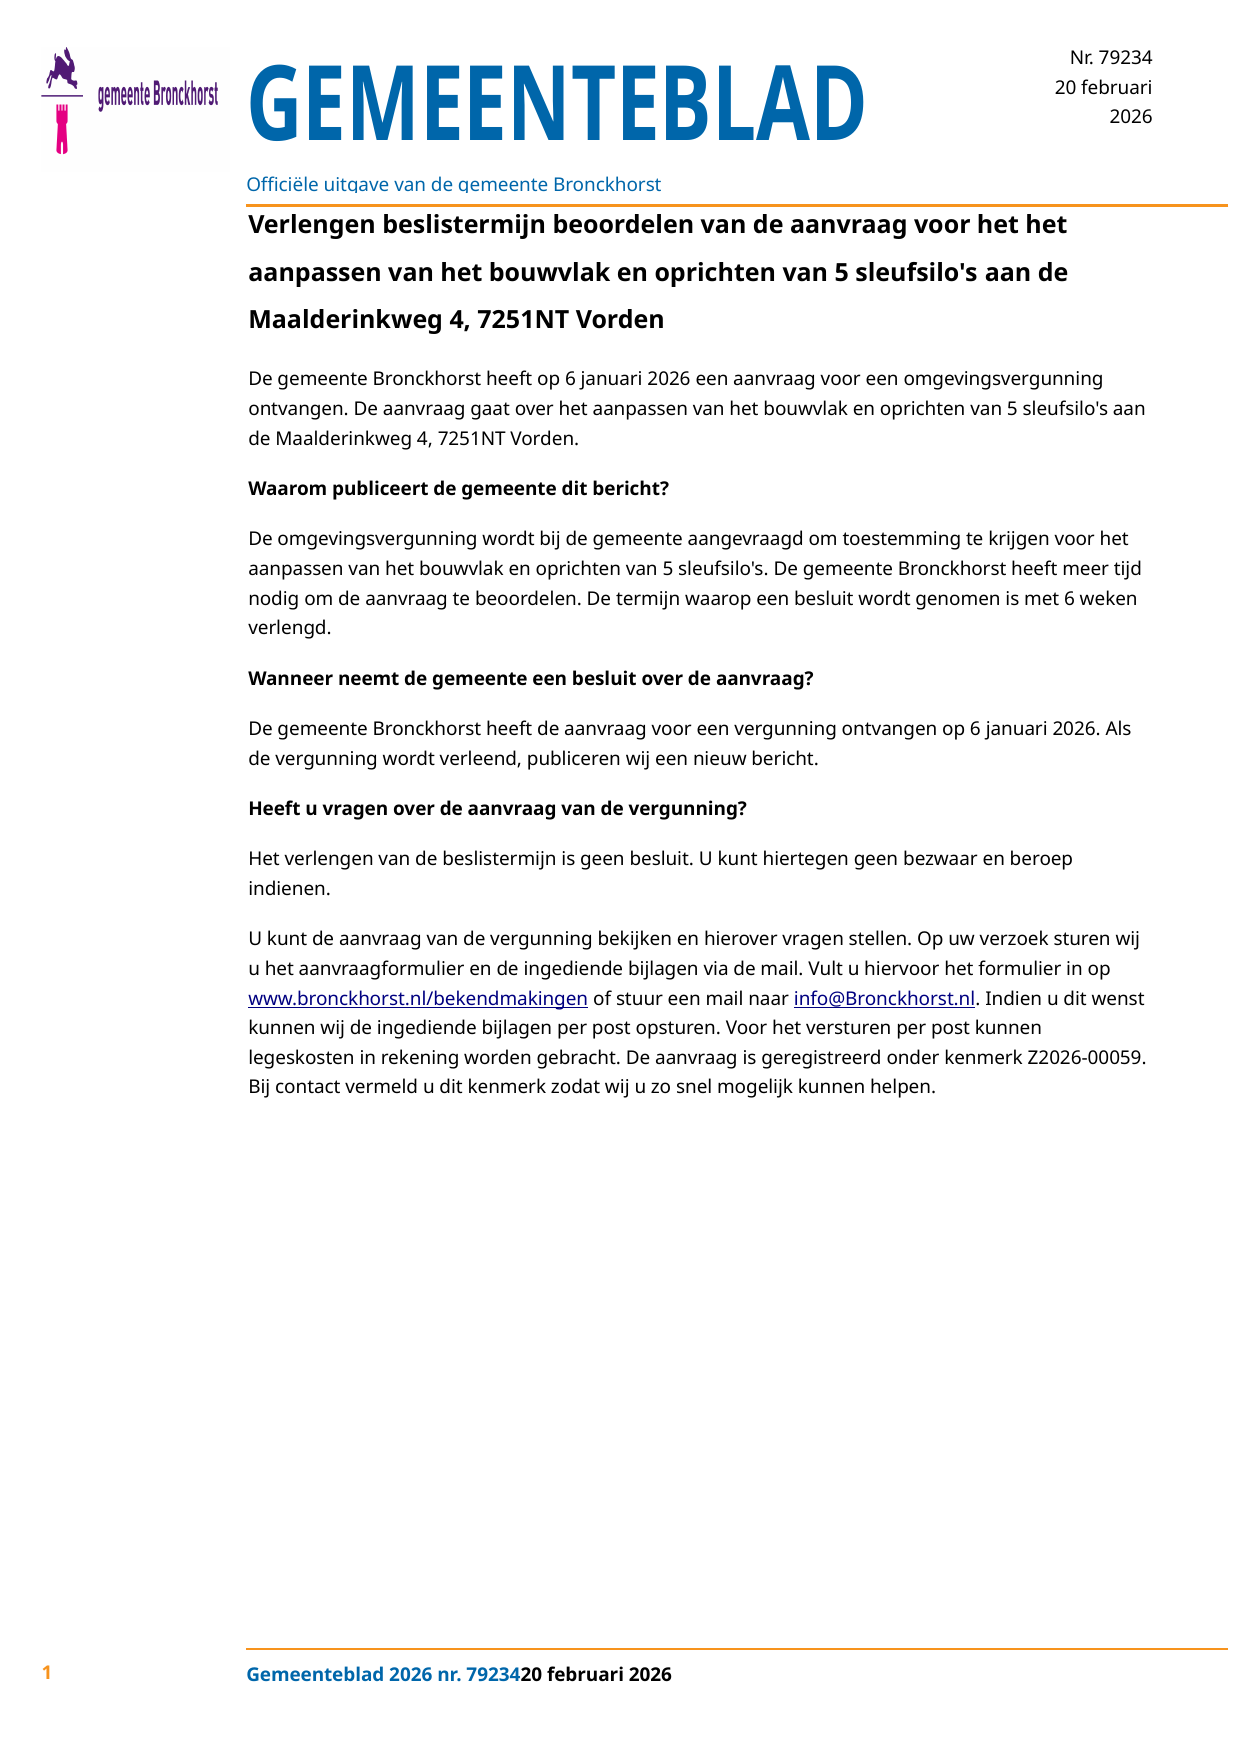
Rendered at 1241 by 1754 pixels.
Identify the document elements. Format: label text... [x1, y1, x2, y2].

text U kunt de aanvraag van de vergunning bekijken en hierover vragen stellen. Op uw verzoek sturen wij u het aanvraagformulier en de ingediende bijlagen via de mail. Vult u hiervoor het formulier in op www.bronckhorst.nl/bekendmakingen of stuur een mail naar info@Bronckhorst.nl. Indien u dit wenst kunnen wij de ingediende bijlagen per post opsturen. Voor het versturen per post kunnen legeskosten in rekening worden gebracht. De aanvraag is geregistreerd onder kenmerk Z2026-00059. Bij contact vermeld u dit kenmerk zodat wij u zo snel mogelijk kunnen helpen. [248, 926, 1152, 1099]
text Wanneer neemt de gemeente een besluit over de aanvraag? [248, 665, 1152, 690]
text Heeft u vragen over de aanvraag van de vergunning? [248, 795, 1152, 821]
text De gemeente Bronckhorst heeft op 6 januari 2026 een aanvraag voor een omgevingsvergunning ontvangen. De aanvraag gaat over het aanpassen van het bouwvlak en oprichten van 5 sleufsilo's aan de Maalderinkweg 4, 7251NT Vorden. [248, 366, 1152, 450]
text De omgevingsvergunning wordt bij de gemeente aangevraagd om toestemming te krijgen voor het aanpassen van het bouwvlak en oprichten van 5 sleufsilo's. De gemeente Bronckhorst heeft meer tijd nodig om de aanvraag te beoordelen. De termijn waarop een besluit wordt genomen is met 6 weken verlengd. [248, 526, 1152, 640]
picture [41, 47, 231, 172]
text Het verlengen van de beslistermijn is geen besluit. U kunt hiertegen geen bezwaar en beroep indienen. [248, 846, 1152, 901]
text Waarom publiceert de gemeente dit bericht? [248, 475, 1152, 501]
text Verlengen beslistermijn beoordelen van de aanvraag voor het het aanpassen van het bouwvlak en oprichten van 5 sleufsilo's aan de Maalderinkweg 4, 7251NT Vorden [248, 207, 1152, 336]
text De gemeente Bronckhorst heeft de aanvraag voor een vergunning ontvangen op 6 januari 2026. Als de vergunning wordt verleend, publiceren wij een nieuw bericht. [248, 715, 1152, 770]
